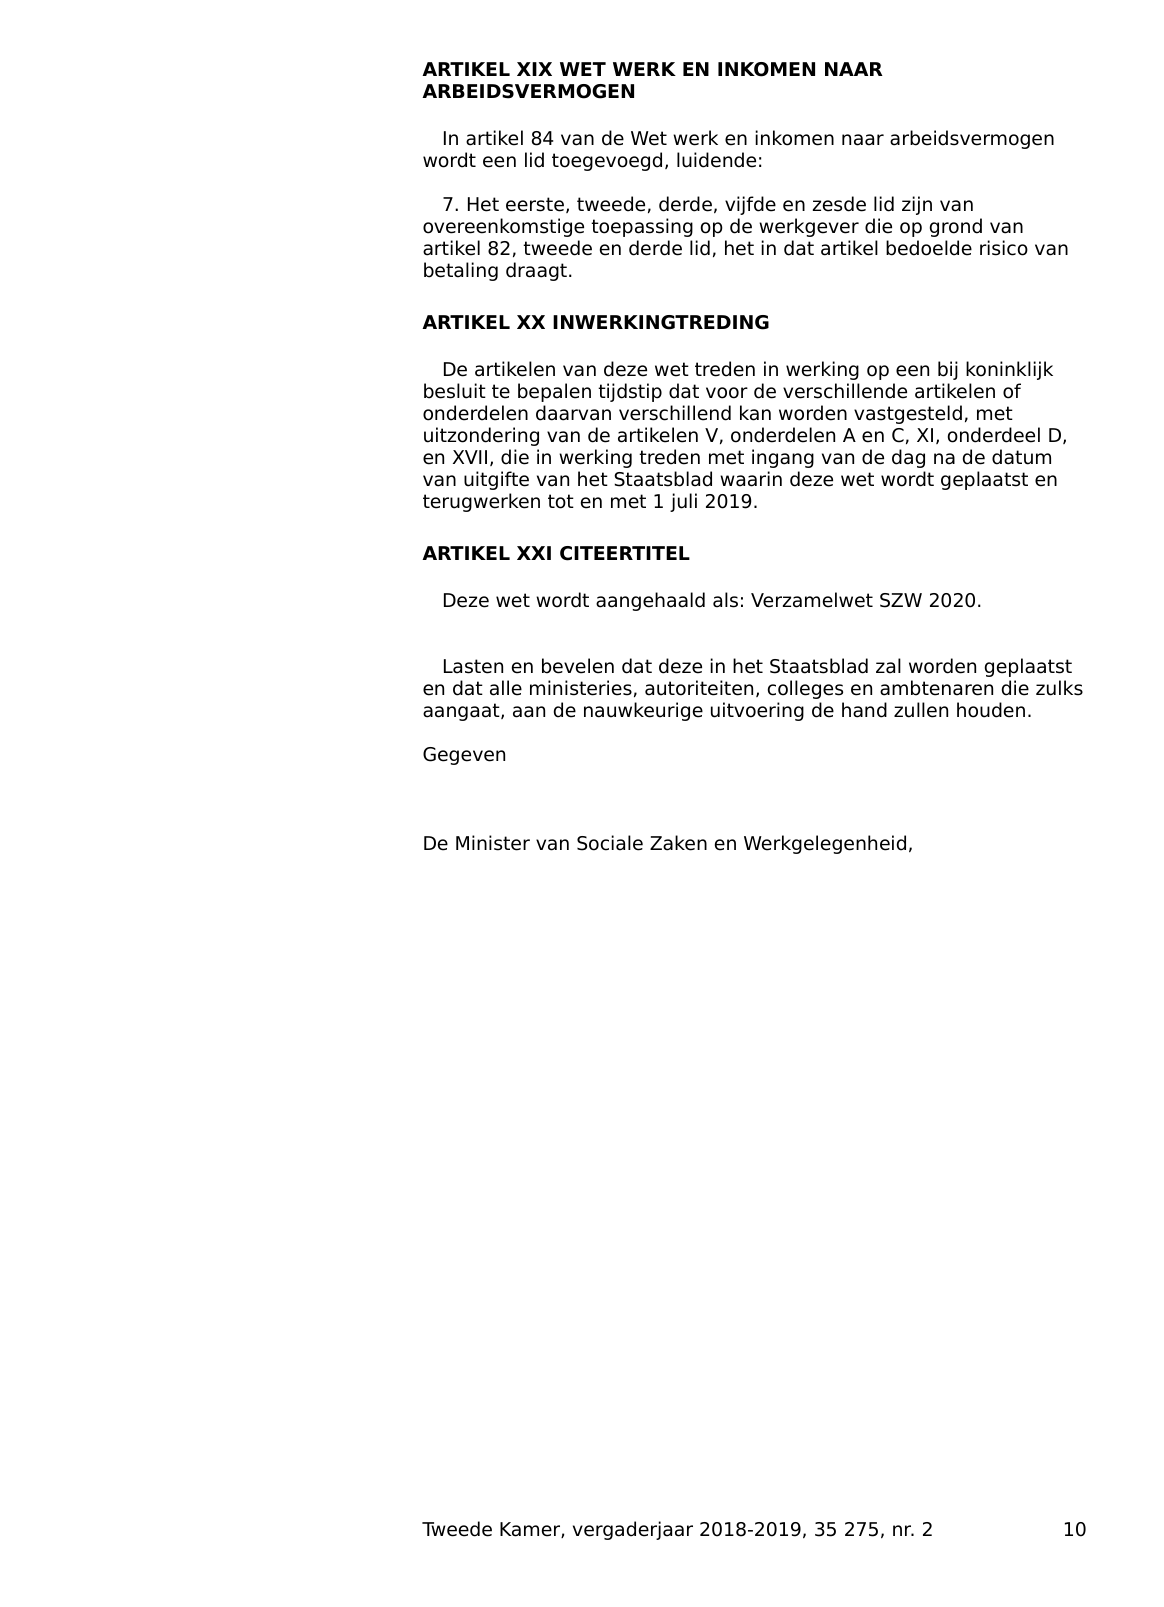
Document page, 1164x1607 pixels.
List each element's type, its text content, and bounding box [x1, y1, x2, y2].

text De Minister van Sociale Zaken en Werkgelegenheid, [422, 833, 1087, 855]
text Gegeven [422, 744, 1087, 766]
subtitle ARTIKEL XX INWERKINGTREDING [422, 312, 1087, 334]
subtitle ARTIKEL XIX WET WERK EN INKOMEN NAAR ARBEIDSVERMOGEN [422, 59, 1087, 103]
text In artikel 84 van de Wet werk en inkomen naar arbeidsvermogen wordt een lid toegevoegd, luidende: [422, 128, 1087, 172]
subtitle ARTIKEL XXI CITEERTITEL [422, 543, 1087, 565]
text 7. Het eerste, tweede, derde, vijfde en zesde lid zijn van overeenkomstige toepassing op de werkgever die op grond van artikel 82, tweede en derde lid, het in dat artikel bedoelde risico van betaling draagt. [422, 194, 1087, 282]
text Deze wet wordt aangehaald als: Verzamelwet SZW 2020. [422, 590, 1087, 612]
text De artikelen van deze wet treden in werking op een bij koninklijk besluit te bepalen tijdstip dat voor de verschillende artikelen of onderdelen daarvan verschillend kan worden vastgesteld, met uitzondering van de artikelen V, onderdelen A en C, XI, onderdeel D, en XVII, die in werking treden met ingang van de dag na de datum van uitgifte van het Staatsblad waarin deze wet wordt geplaatst en terugwerken tot en met 1 juli 2019. [422, 359, 1087, 513]
text Lasten en bevelen dat deze in het Staatsblad zal worden geplaatst en dat alle ministeries, autoriteiten, colleges en ambtenaren die zulks aangaat, aan de nauwkeurige uitvoering de hand zullen houden. [422, 656, 1087, 722]
